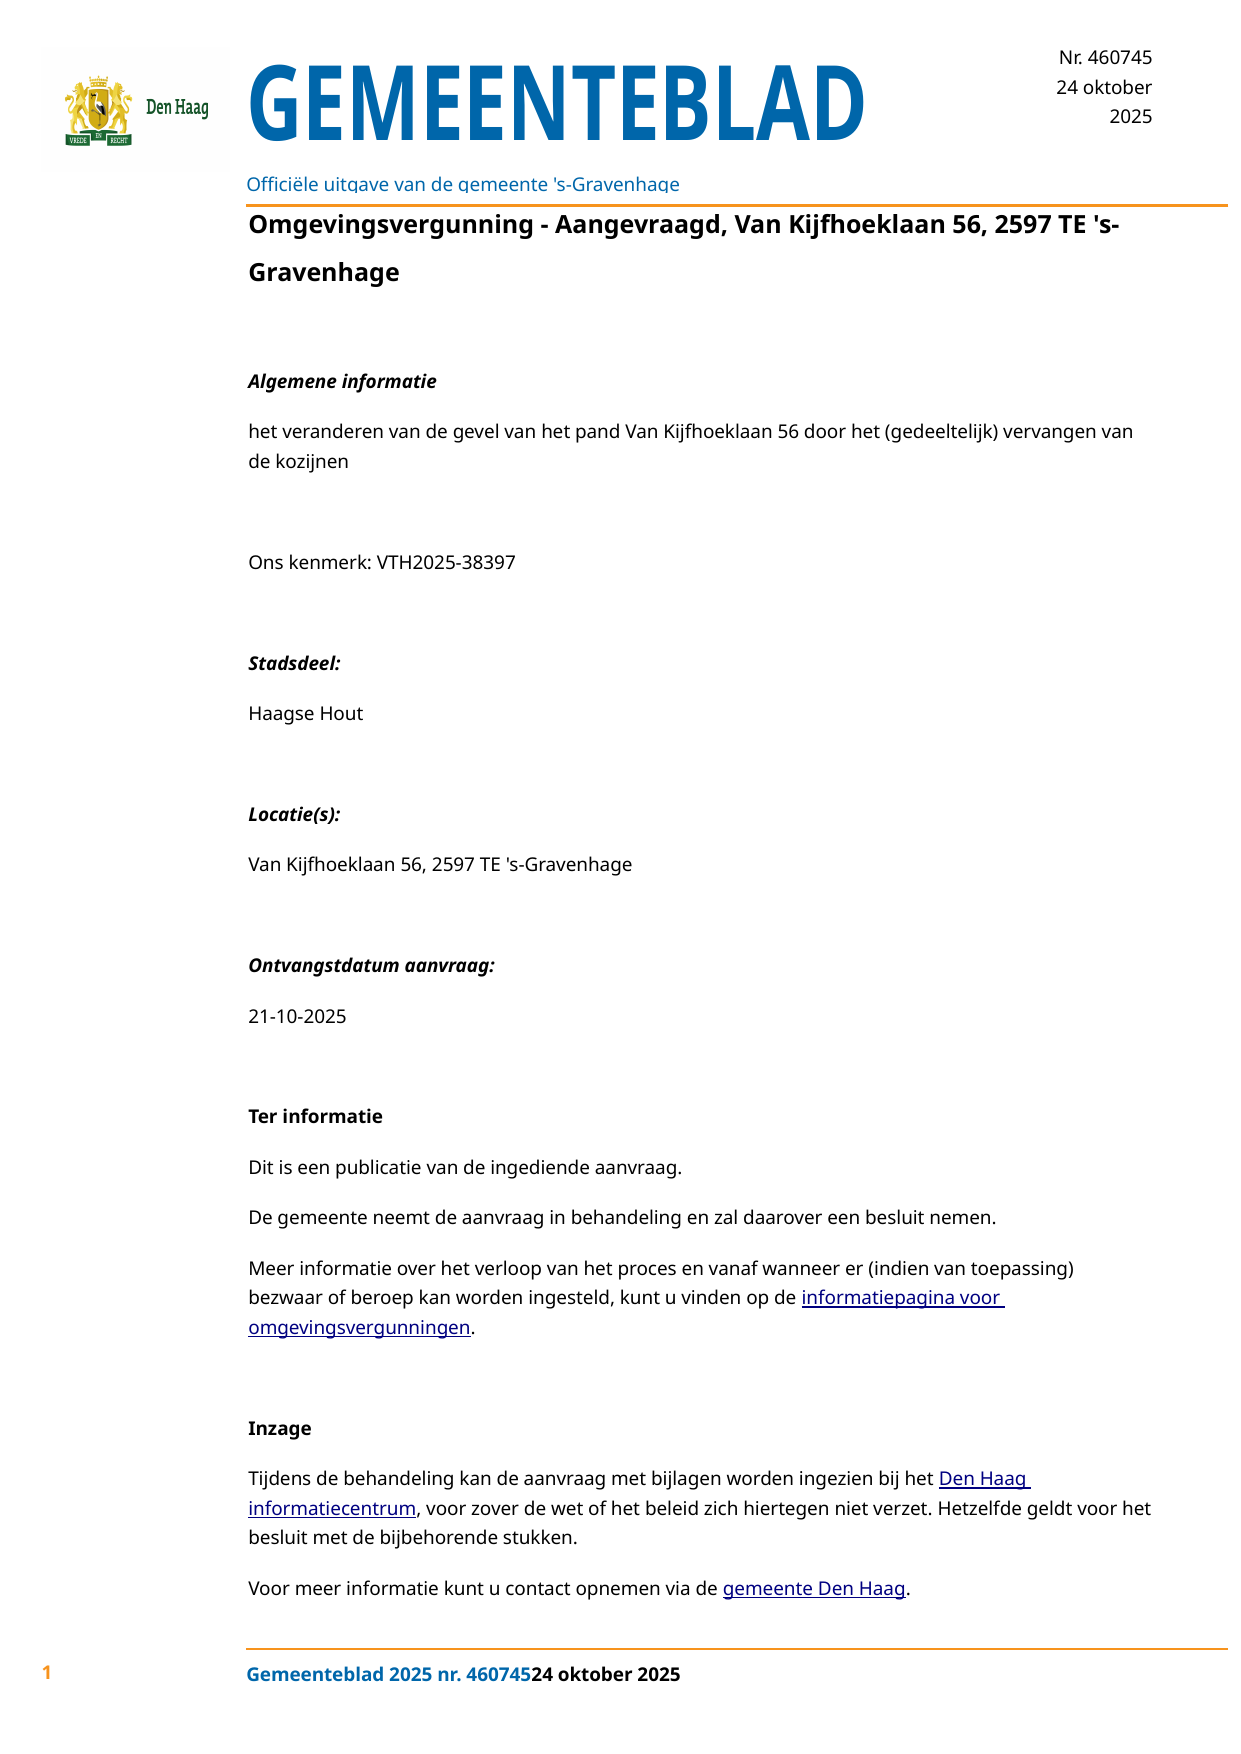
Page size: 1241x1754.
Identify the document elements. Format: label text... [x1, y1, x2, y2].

text Locatie(s): [248, 801, 1152, 827]
text Omgevingsvergunning - Aangevraagd, Van Kijfhoeklaan 56, 2597 TE 's-Gravenhage [248, 207, 1152, 288]
text Meer informatie over het verloop van het proces en vanaf wanneer er (indien van toepassing) bezwaar of beroep kan worden ingesteld, kunt u vinden op de informatiepagina voor omgevingsvergunningen. [248, 1255, 1152, 1340]
text Ons kenmerk: VTH2025-38397 [248, 549, 1152, 575]
text Tijdens de behandeling kan de aanvraag met bijlagen worden ingezien bij het Den Haag informatiecentrum, voor zover de wet of het beleid zich hiertegen niet verzet. Hetzelfde geldt voor het besluit met de bijbehorende stukken. [248, 1465, 1152, 1550]
text Ontvangstdatum aanvraag: [248, 952, 1152, 978]
text Ter informatie [248, 1104, 1152, 1129]
text Van Kijfhoeklaan 56, 2597 TE 's-Gravenhage [248, 852, 1152, 877]
text Dit is een publicatie van de ingediende aanvraag. [248, 1154, 1152, 1180]
text Inzage [248, 1415, 1152, 1441]
text 21-10-2025 [248, 1003, 1152, 1029]
text het veranderen van de gevel van het pand Van Kijfhoeklaan 56 door het (gedeeltelijk) vervangen van de kozijnen [248, 419, 1152, 474]
text De gemeente neemt de aanvraag in behandeling en zal daarover een besluit nemen. [248, 1204, 1152, 1230]
picture [41, 47, 231, 172]
text Algemene informatie [248, 368, 1152, 394]
text Voor meer informatie kunt u contact opnemen via de gemeente Den Haag. [248, 1575, 1152, 1601]
text Haagse Hout [248, 700, 1152, 726]
text Stadsdeel: [248, 650, 1152, 676]
